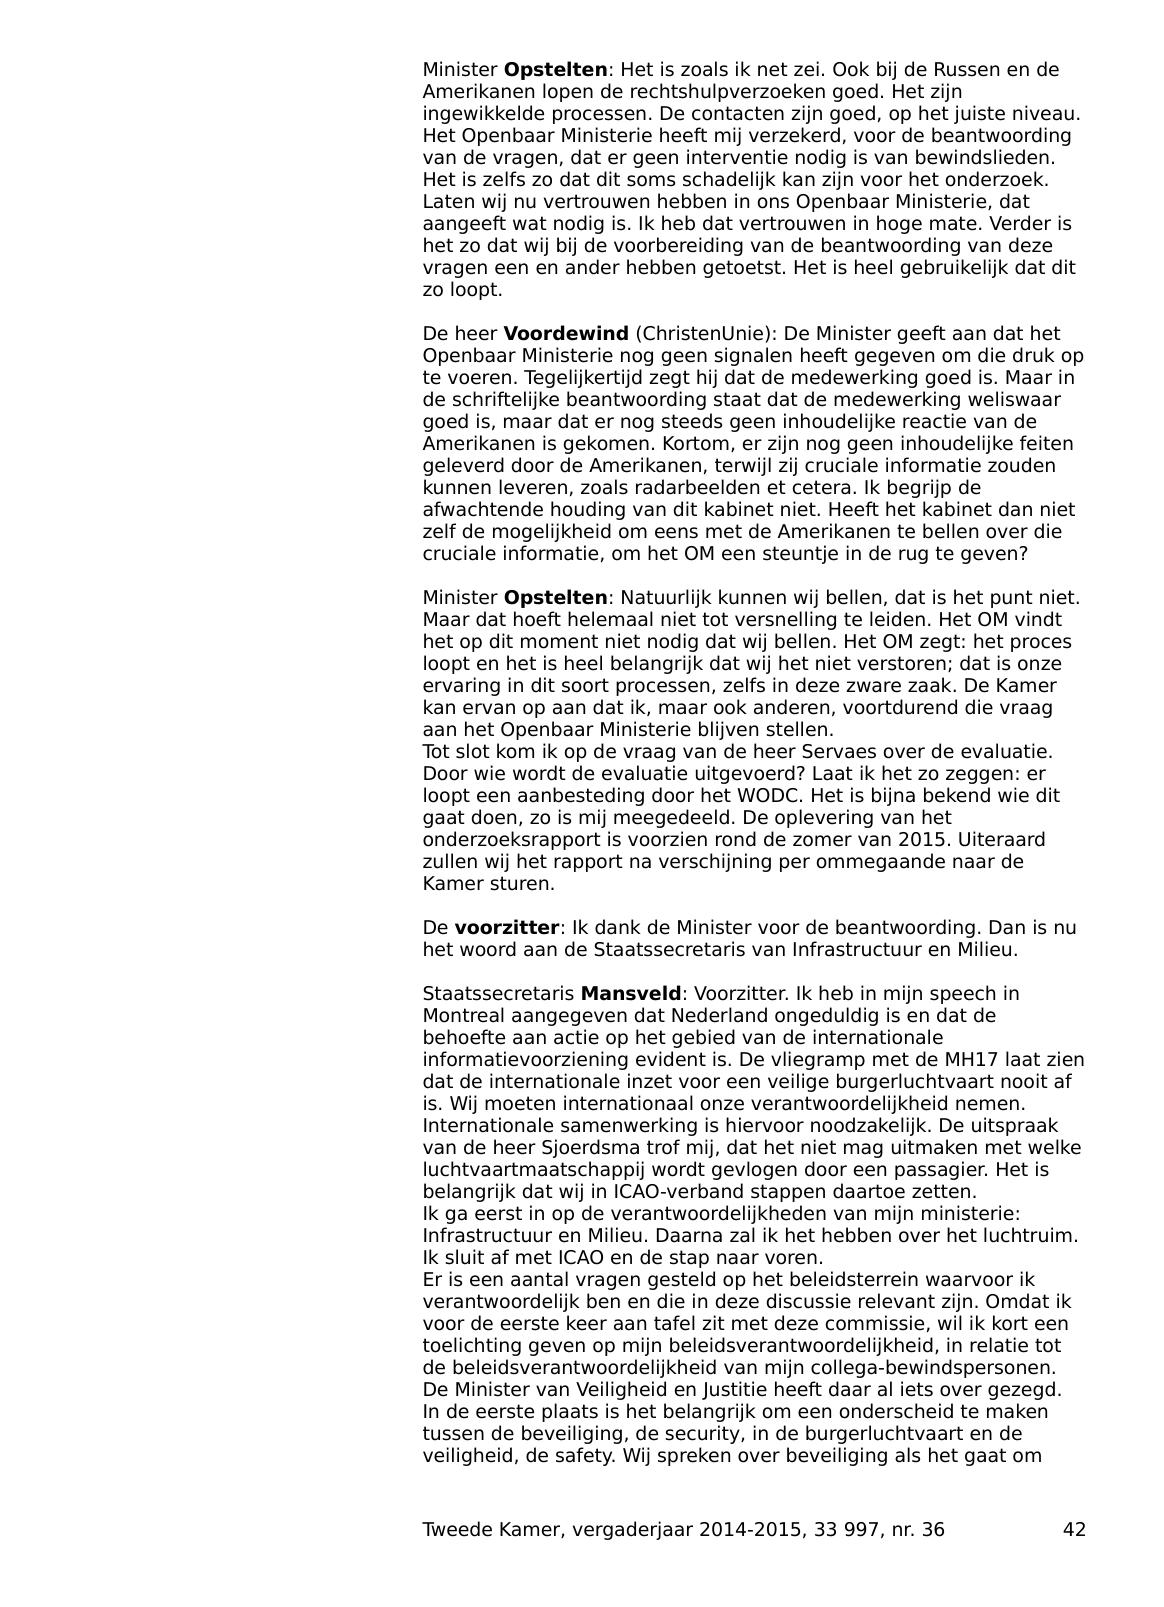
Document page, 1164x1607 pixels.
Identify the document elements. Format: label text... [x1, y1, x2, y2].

text In de eerste plaats is het belangrijk om een onderscheid te maken tussen de beveiliging, de security, in de burgerluchtvaart en de veiligheid, de safety. Wij spreken over beveiliging als het gaat om [422, 1401, 1087, 1467]
text De voorzitter: Ik dank de Minister voor de beantwoording. Dan is nu het woord aan de Staatssecretaris van Infrastructuur en Milieu. [422, 917, 1087, 961]
text Staatssecretaris Mansveld: Voorzitter. Ik heb in mijn speech in Montreal aangegeven dat Nederland ongeduldig is en dat de behoefte aan actie op het gebied van de internationale informatievoorziening evident is. De vliegramp met de MH17 laat zien dat de internationale inzet voor een veilige burgerluchtvaart nooit af is. Wij moeten internationaal onze verantwoordelijkheid nemen. Internationale samenwerking is hiervoor noodzakelijk. De uitspraak van de heer Sjoerdsma trof mij, dat het niet mag uitmaken met welke luchtvaartmaatschappij wordt gevlogen door een passagier. Het is belangrijk dat wij in ICAO-verband stappen daartoe zetten. [422, 983, 1087, 1203]
text Er is een aantal vragen gesteld op het beleidsterrein waarvoor ik verantwoordelijk ben en die in deze discussie relevant zijn. Omdat ik voor de eerste keer aan tafel zit met deze commissie, wil ik kort een toelichting geven op mijn beleidsverantwoordelijkheid, in relatie tot de beleidsverantwoordelijkheid van mijn collega-bewindspersonen. De Minister van Veiligheid en Justitie heeft daar al iets over gezegd. [422, 1269, 1087, 1401]
text De heer Voordewind (ChristenUnie): De Minister geeft aan dat het Openbaar Ministerie nog geen signalen heeft gegeven om die druk op te voeren. Tegelijkertijd zegt hij dat de medewerking goed is. Maar in de schriftelijke beantwoording staat dat de medewerking weliswaar goed is, maar dat er nog steeds geen inhoudelijke reactie van de Amerikanen is gekomen. Kortom, er zijn nog geen inhoudelijke feiten geleverd door de Amerikanen, terwijl zij cruciale informatie zouden kunnen leveren, zoals radarbeelden et cetera. Ik begrijp de afwachtende houding van dit kabinet niet. Heeft het kabinet dan niet zelf de mogelijkheid om eens met de Amerikanen te bellen over die cruciale informatie, om het OM een steuntje in de rug te geven? [422, 323, 1087, 565]
text Tot slot kom ik op de vraag van de heer Servaes over de evaluatie. Door wie wordt de evaluatie uitgevoerd? Laat ik het zo zeggen: er loopt een aanbesteding door het WODC. Het is bijna bekend wie dit gaat doen, zo is mij meegedeeld. De oplevering van het onderzoeksrapport is voorzien rond de zomer van 2015. Uiteraard zullen wij het rapport na verschijning per ommegaande naar de Kamer sturen. [422, 741, 1087, 895]
text Ik ga eerst in op de verantwoordelijkheden van mijn ministerie: Infrastructuur en Milieu. Daarna zal ik het hebben over het luchtruim. Ik sluit af met ICAO en de stap naar voren. [422, 1203, 1087, 1269]
text Minister Opstelten: Het is zoals ik net zei. Ook bij de Russen en de Amerikanen lopen de rechtshulpverzoeken goed. Het zijn ingewikkelde processen. De contacten zijn goed, op het juiste niveau. Het Openbaar Ministerie heeft mij verzekerd, voor de beantwoording van de vragen, dat er geen interventie nodig is van bewindslieden. Het is zelfs zo dat dit soms schadelijk kan zijn voor het onderzoek. Laten wij nu vertrouwen hebben in ons Openbaar Ministerie, dat aangeeft wat nodig is. Ik heb dat vertrouwen in hoge mate. Verder is het zo dat wij bij de voorbereiding van de beantwoording van deze vragen een en ander hebben getoetst. Het is heel gebruikelijk dat dit zo loopt. [422, 59, 1087, 301]
text Minister Opstelten: Natuurlijk kunnen wij bellen, dat is het punt niet. Maar dat hoeft helemaal niet tot versnelling te leiden. Het OM vindt het op dit moment niet nodig dat wij bellen. Het OM zegt: het proces loopt en het is heel belangrijk dat wij het niet verstoren; dat is onze ervaring in dit soort processen, zelfs in deze zware zaak. De Kamer kan ervan op aan dat ik, maar ook anderen, voortdurend die vraag aan het Openbaar Ministerie blijven stellen. [422, 587, 1087, 741]
